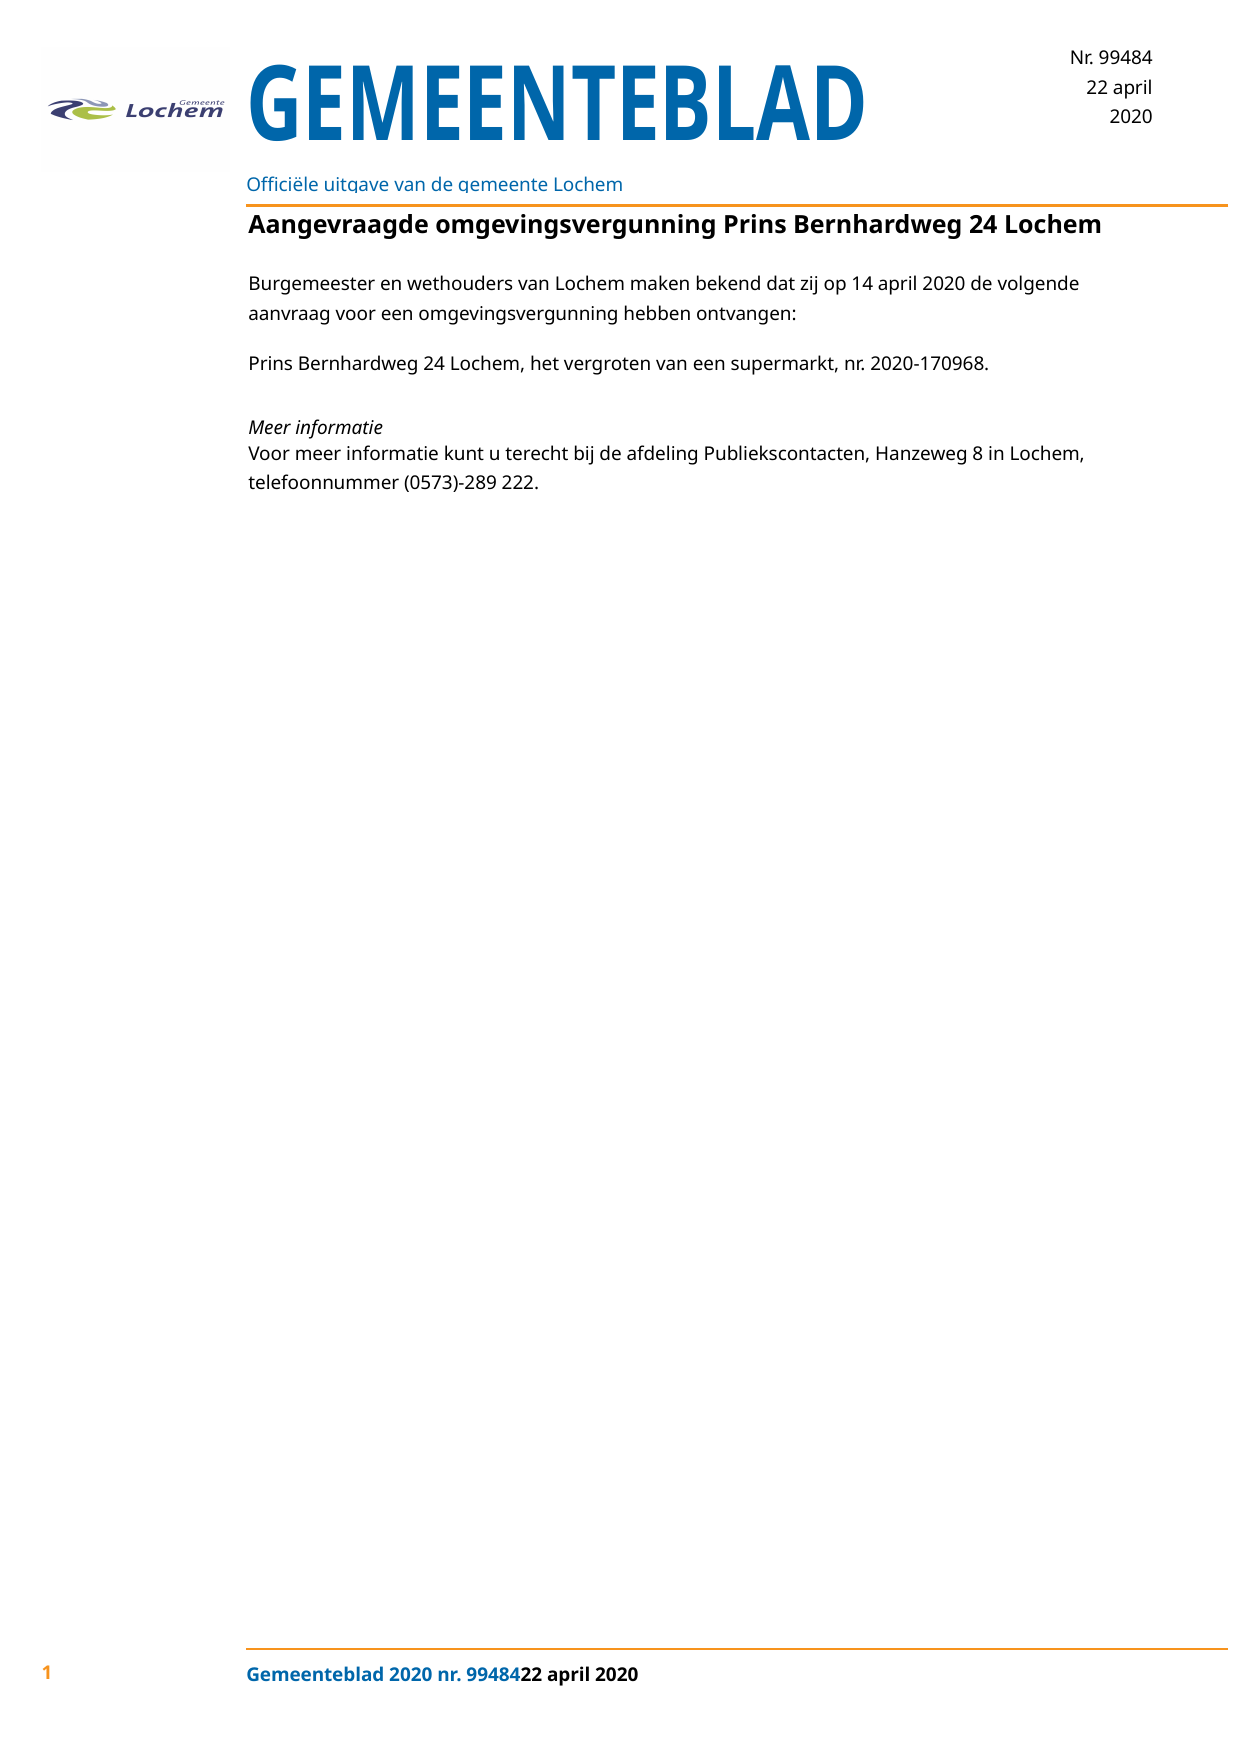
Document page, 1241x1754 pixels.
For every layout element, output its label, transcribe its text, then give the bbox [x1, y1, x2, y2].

text Aangevraagde omgevingsvergunning Prins Bernhardweg 24 Lochem [248, 207, 1152, 241]
text Burgemeester en wethouders van Lochem maken bekend dat zij op 14 april 2020 de volgende aanvraag voor een omgevingsvergunning hebben ontvangen: [248, 270, 1152, 326]
text Voor meer informatie kunt u terecht bij de afdeling Publiekscontacten, Hanzeweg 8 in Lochem, telefoonnummer (0573)-289 222. [248, 440, 1152, 495]
text Prins Bernhardweg 24 Lochem, het vergroten van een supermarkt, nr. 2020-170968. [248, 350, 1152, 376]
text Meer informatie [248, 414, 1152, 440]
picture [41, 47, 231, 172]
